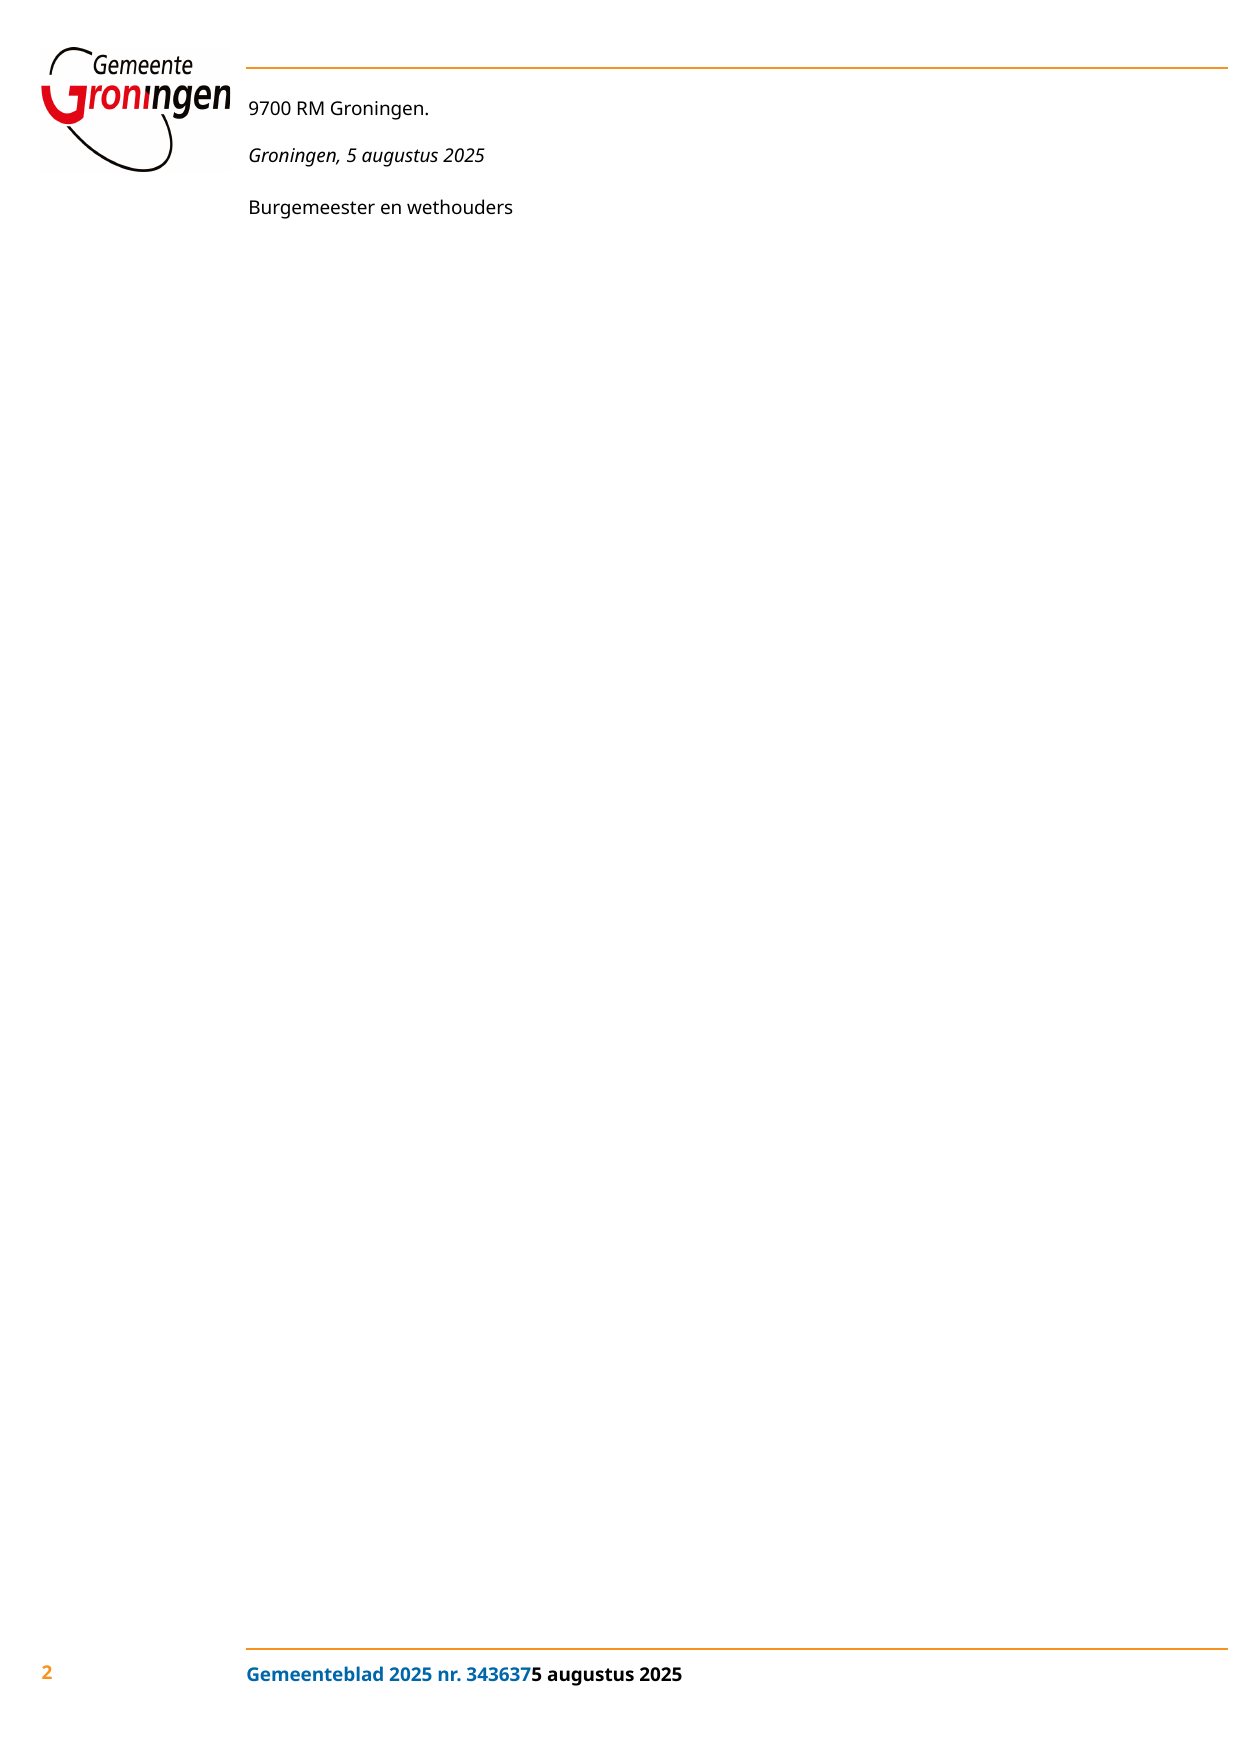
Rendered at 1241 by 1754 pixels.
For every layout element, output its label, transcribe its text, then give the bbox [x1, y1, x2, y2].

text Groningen, 5 augustus 2025 [248, 143, 1152, 168]
text Burgemeester en wethouders [248, 194, 1152, 220]
picture [41, 47, 231, 172]
text 9700 RM Groningen. [248, 95, 1152, 121]
